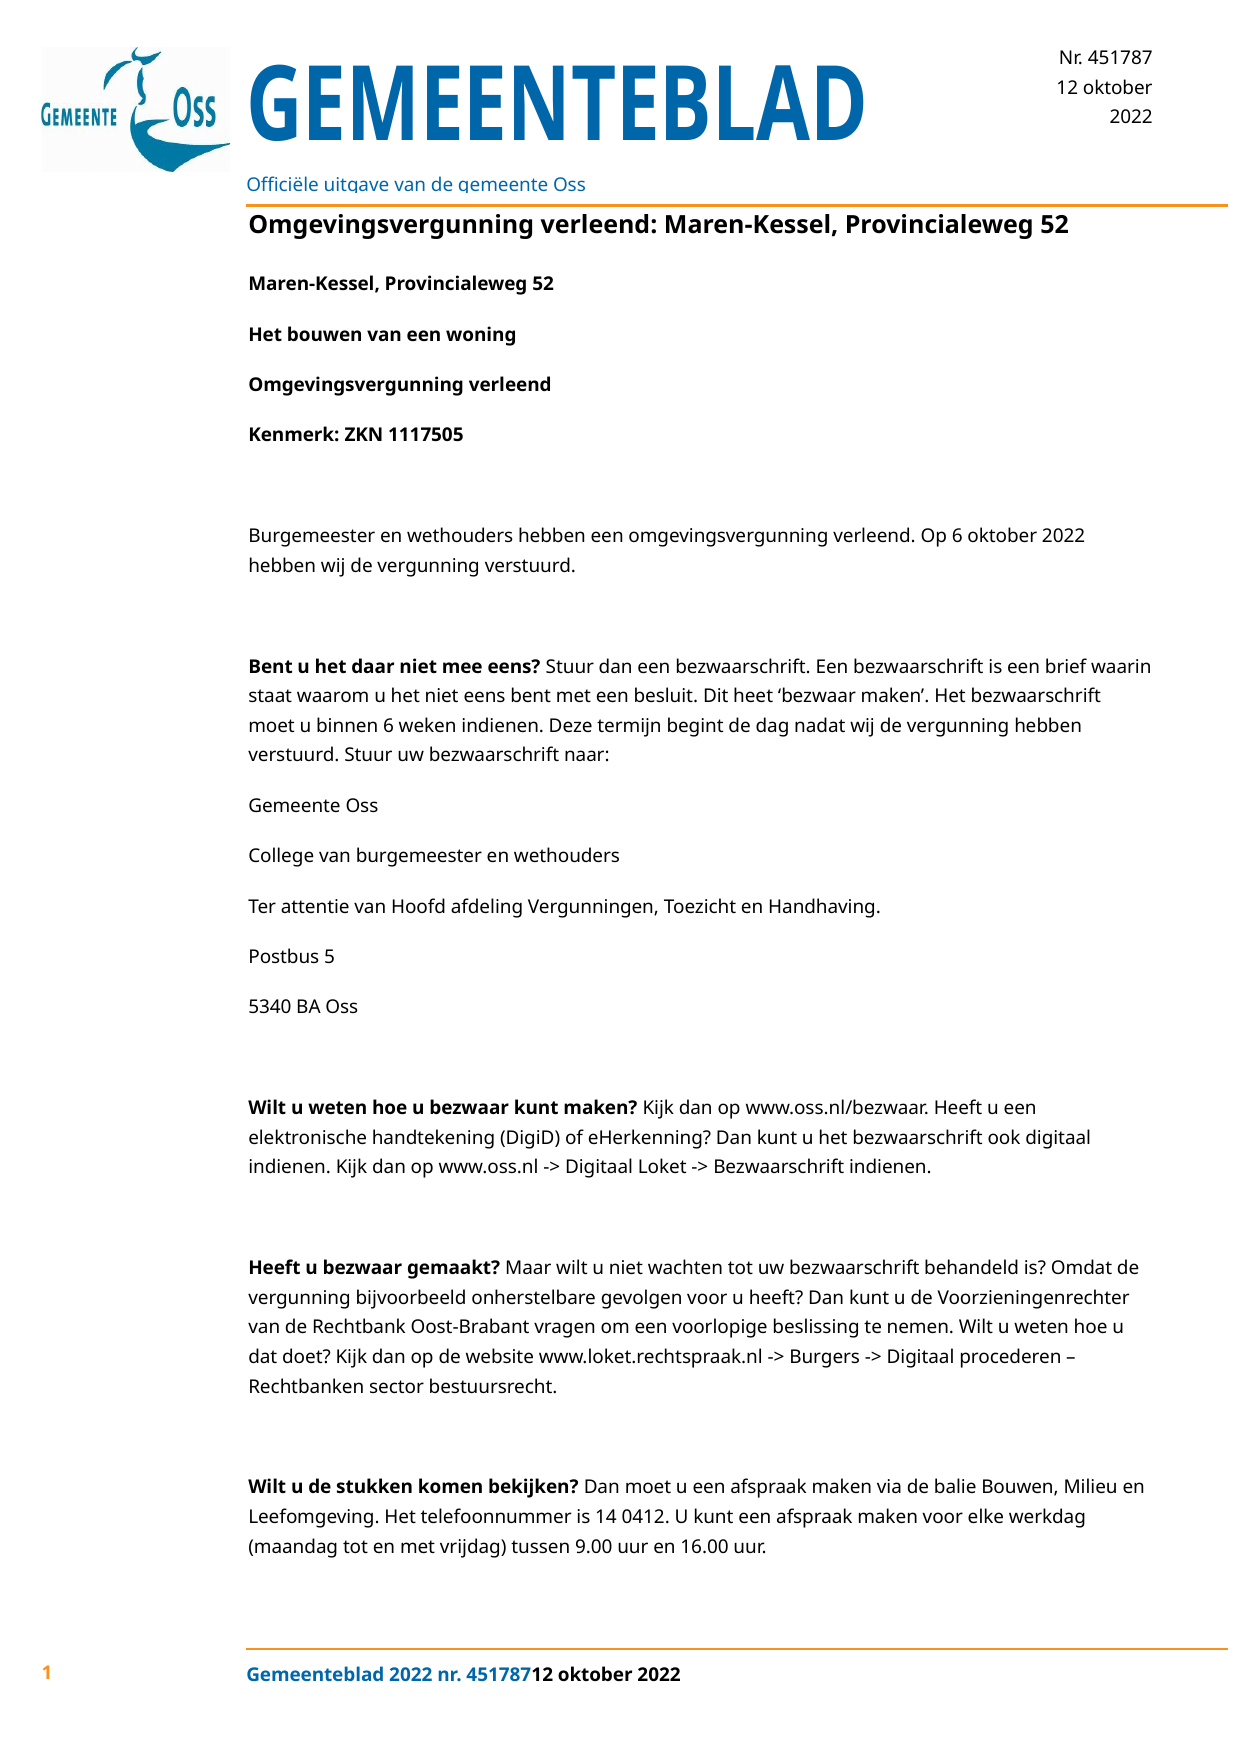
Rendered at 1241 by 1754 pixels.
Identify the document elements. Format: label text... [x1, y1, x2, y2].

picture [41, 47, 231, 172]
text Omgevingsvergunning verleend: Maren-Kessel, Provincialeweg 52 [248, 207, 1152, 241]
text Het bouwen van een woning [248, 321, 1152, 346]
text Wilt u weten hoe u bezwaar kunt maken? Kijk dan op www.oss.nl/bezwaar. Heeft u een elektronische handtekening (DigiD) of eHerkenning? Dan kunt u het bezwaarschrift ook digitaal indienen. Kijk dan op www.oss.nl -> Digitaal Loket -> Bezwaarschrift indienen. [248, 1094, 1152, 1179]
text Postbus 5 [248, 943, 1152, 969]
text Bent u het daar niet mee eens? Stuur dan een bezwaarschrift. Een bezwaarschrift is een brief waarin staat waarom u het niet eens bent met een besluit. Dit heet ‘bezwaar maken’. Het bezwaarschrift moet u binnen 6 weken indienen. Deze termijn begint de dag nadat wij de vergunning hebben verstuurd. Stuur uw bezwaarschrift naar: [248, 653, 1152, 767]
text Ter attentie van Hoofd afdeling Vergunningen, Toezicht en Handhaving. [248, 893, 1152, 918]
text Kenmerk: ZKN 1117505 [248, 422, 1152, 447]
text Maren-Kessel, Provincialeweg 52 [248, 270, 1152, 296]
text Heeft u bezwaar gemaakt? Maar wilt u niet wachten tot uw bezwaarschrift behandeld is? Omdat de vergunning bijvoorbeeld onherstelbare gevolgen voor u heeft? Dan kunt u de Voorzieningenrechter van de Rechtbank Oost-Brabant vragen om een voorlopige beslissing te nemen. Wilt u weten hoe u dat doet? Kijk dan op de website www.loket.rechtspraak.nl -> Burgers -> Digitaal procederen – Rechtbanken sector bestuursrecht. [248, 1254, 1152, 1398]
text Gemeente Oss [248, 792, 1152, 818]
text Omgevingsvergunning verleend [248, 371, 1152, 397]
text College van burgemeester en wethouders [248, 842, 1152, 868]
text Wilt u de stukken komen bekijken? Dan moet u een afspraak maken via de balie Bouwen, Milieu en Leefomgeving. Het telefoonnummer is 14 0412. U kunt een afspraak maken voor elke werkdag (maandag tot en met vrijdag) tussen 9.00 uur en 16.00 uur. [248, 1474, 1152, 1558]
text Burgemeester en wethouders hebben een omgevingsvergunning verleend. Op 6 oktober 2022 hebben wij de vergunning verstuurd. [248, 522, 1152, 578]
text 5340 BA Oss [248, 994, 1152, 1019]
